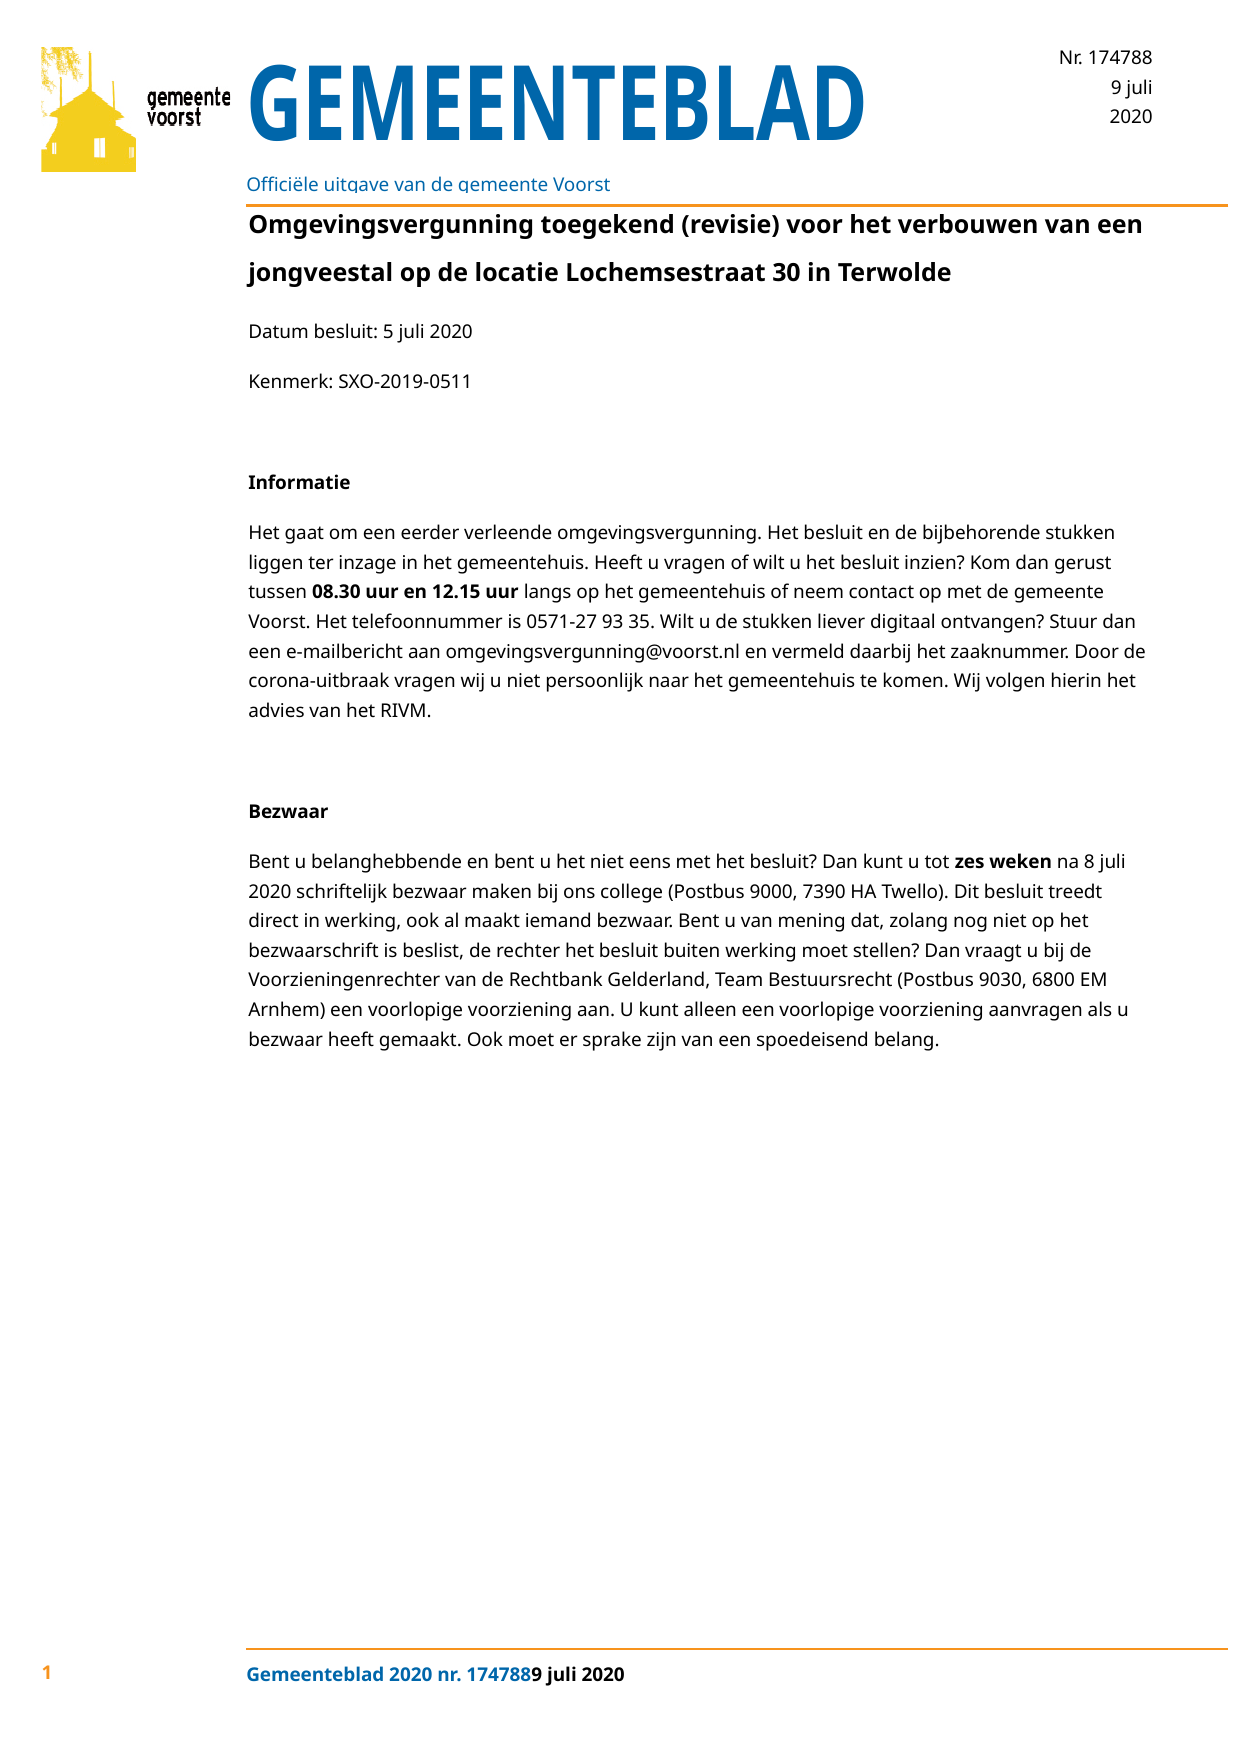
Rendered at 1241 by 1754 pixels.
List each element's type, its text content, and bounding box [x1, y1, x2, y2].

text Datum besluit: 5 juli 2020 [248, 318, 1152, 344]
text Bezwaar [248, 798, 1152, 824]
text Kenmerk: SXO-2019-0511 [248, 368, 1152, 394]
text Bent u belanghebbende en bent u het niet eens met het besluit? Dan kunt u tot zes weken na 8 juli 2020 schriftelijk bezwaar maken bij ons college (Postbus 9000, 7390 HA Twello). Dit besluit treedt direct in werking, ook al maakt iemand bezwaar. Bent u van mening dat, zolang nog niet op het bezwaarschrift is beslist, de rechter het besluit buiten werking moet stellen? Dan vraagt u bij de Voorzieningenrechter van de Rechtbank Gelderland, Team Bestuursrecht (Postbus 9030, 6800 EM Arnhem) een voorlopige voorziening aan. U kunt alleen een voorlopige voorziening aanvragen als u bezwaar heeft gemaakt. Ook moet er sprake zijn van een spoedeisend belang. [248, 848, 1152, 1052]
text Het gaat om een eerder verleende omgevingsvergunning. Het besluit en de bijbehorende stukken liggen ter inzage in het gemeentehuis. Heeft u vragen of wilt u het besluit inzien? Kom dan gerust tussen 08.30 uur en 12.15 uur langs op het gemeentehuis of neem contact op met de gemeente Voorst. Het telefoonnummer is 0571-27 93 35. Wilt u de stukken liever digitaal ontvangen? Stuur dan een e-mailbericht aan omgevingsvergunning@voorst.nl en vermeld daarbij het zaaknummer. Door de corona-uitbraak vragen wij u niet persoonlijk naar het gemeentehuis te komen. Wij volgen hierin het advies van het RIVM. [248, 519, 1152, 723]
picture [41, 47, 231, 172]
text Omgevingsvergunning toegekend (revisie) voor het verbouwen van een jongveestal op de locatie Lochemsestraat 30 in Terwolde [248, 207, 1152, 288]
text Informatie [248, 469, 1152, 495]
